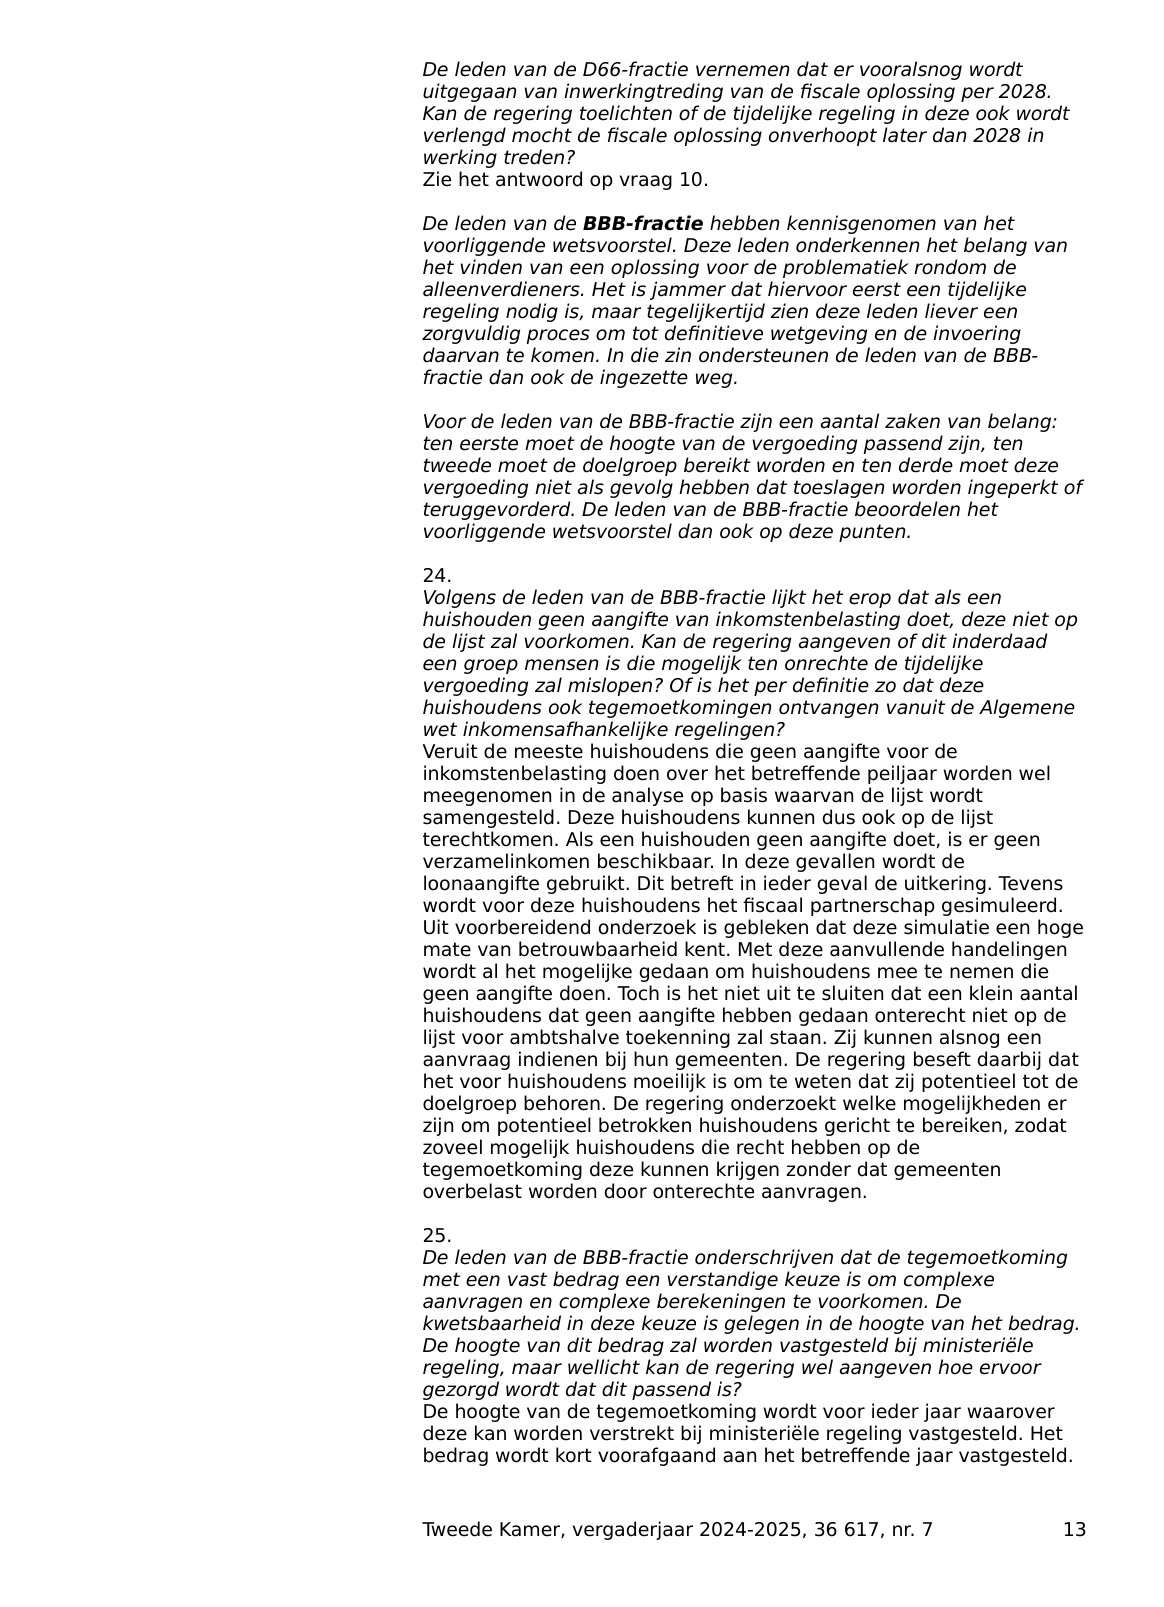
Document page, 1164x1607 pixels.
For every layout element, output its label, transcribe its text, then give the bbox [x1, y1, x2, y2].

text 25. [422, 1225, 1087, 1247]
text Volgens de leden van de BBB-fractie lijkt het erop dat als een huishouden geen aangifte van inkomstenbelasting doet, deze niet op de lijst zal voorkomen. Kan de regering aangeven of dit inderdaad een groep mensen is die mogelijk ten onrechte de tijdelijke vergoeding zal mislopen? Of is het per definitie zo dat deze huishoudens ook tegemoetkomingen ontvangen vanuit de Algemene wet inkomensafhankelijke regelingen? [422, 587, 1087, 741]
text Voor de leden van de BBB-fractie zijn een aantal zaken van belang: ten eerste moet de hoogte van de vergoeding passend zijn, ten tweede moet de doelgroep bereikt worden en ten derde moet deze vergoeding niet als gevolg hebben dat toeslagen worden ingeperkt of teruggevorderd. De leden van de BBB-fractie beoordelen het voorliggende wetsvoorstel dan ook op deze punten. [422, 411, 1087, 543]
text De hoogte van de tegemoetkoming wordt voor ieder jaar waarover deze kan worden verstrekt bij ministeriële regeling vastgesteld. Het bedrag wordt kort voorafgaand aan het betreffende jaar vastgesteld. [422, 1401, 1087, 1467]
text De leden van de D66-fractie vernemen dat er vooralsnog wordt uitgegaan van inwerkingtreding van de fiscale oplossing per 2028. Kan de regering toelichten of de tijdelijke regeling in deze ook wordt verlengd mocht de fiscale oplossing onverhoopt later dan 2028 in werking treden? [422, 59, 1087, 169]
text De leden van de BBB-fractie onderschrijven dat de tegemoetkoming met een vast bedrag een verstandige keuze is om complexe aanvragen en complexe berekeningen te voorkomen. De kwetsbaarheid in deze keuze is gelegen in de hoogte van het bedrag. De hoogte van dit bedrag zal worden vastgesteld bij ministeriële regeling, maar wellicht kan de regering wel aangeven hoe ervoor gezorgd wordt dat dit passend is? [422, 1247, 1087, 1401]
text De leden van de BBB-fractie hebben kennisgenomen van het voorliggende wetsvoorstel. Deze leden onderkennen het belang van het vinden van een oplossing voor de problematiek rondom de alleenverdieners. Het is jammer dat hiervoor eerst een tijdelijke regeling nodig is, maar tegelijkertijd zien deze leden liever een zorgvuldig proces om tot definitieve wetgeving en de invoering daarvan te komen. In die zin ondersteunen de leden van de BBB-fractie dan ook de ingezette weg. [422, 213, 1087, 389]
text Zie het antwoord op vraag 10. [422, 169, 1087, 191]
text Veruit de meeste huishoudens die geen aangifte voor de inkomstenbelasting doen over het betreffende peiljaar worden wel meegenomen in de analyse op basis waarvan de lijst wordt samengesteld. Deze huishoudens kunnen dus ook op de lijst terechtkomen. Als een huishouden geen aangifte doet, is er geen verzamelinkomen beschikbaar. In deze gevallen wordt de loonaangifte gebruikt. Dit betreft in ieder geval de uitkering. Tevens wordt voor deze huishoudens het fiscaal partnerschap gesimuleerd. Uit voorbereidend onderzoek is gebleken dat deze simulatie een hoge mate van betrouwbaarheid kent. Met deze aanvullende handelingen wordt al het mogelijke gedaan om huishoudens mee te nemen die geen aangifte doen. Toch is het niet uit te sluiten dat een klein aantal huishoudens dat geen aangifte hebben gedaan onterecht niet op de lijst voor ambtshalve toekenning zal staan. Zij kunnen alsnog een aanvraag indienen bij hun gemeenten. De regering beseft daarbij dat het voor huishoudens moeilijk is om te weten dat zij potentieel tot de doelgroep behoren. De regering onderzoekt welke mogelijkheden er zijn om potentieel betrokken huishoudens gericht te bereiken, zodat zoveel mogelijk huishoudens die recht hebben op de tegemoetkoming deze kunnen krijgen zonder dat gemeenten overbelast worden door onterechte aanvragen. [422, 741, 1087, 1203]
text 24. [422, 565, 1087, 587]
